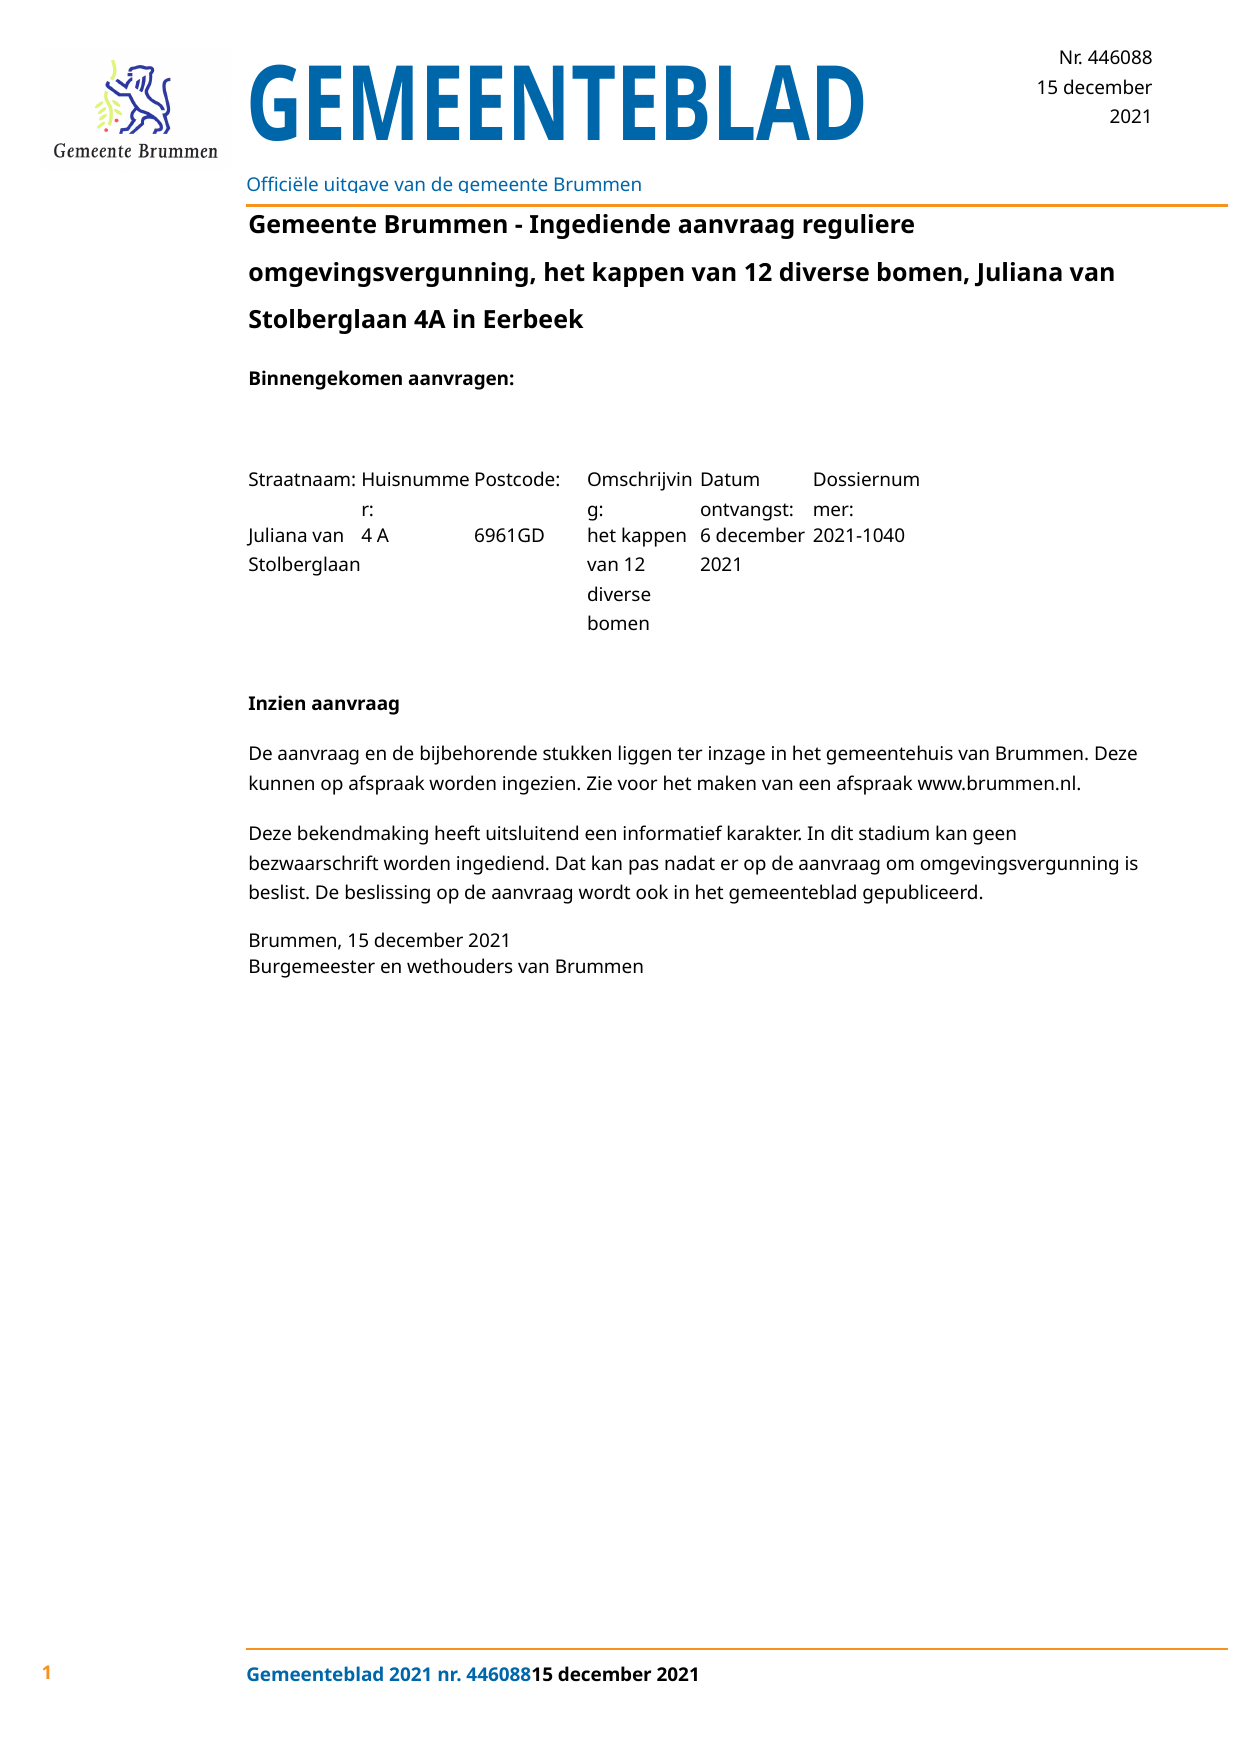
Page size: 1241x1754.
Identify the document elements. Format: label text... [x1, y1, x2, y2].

table_cell 6 december 2021 [700, 522, 813, 636]
text Gemeente Brummen - Ingediende aanvraag reguliere omgevingsvergunning, het kappen van 12 diverse bomen, Juliana van Stolberglaan 4A in Eerbeek [248, 207, 1152, 336]
text Brummen, 15 december 2021 [248, 927, 1152, 953]
table_cell het kappen van 12 diverse bomen [587, 522, 700, 636]
table_cell 4 A [361, 522, 474, 636]
picture [41, 47, 231, 172]
table_header Datum ontvangst: [700, 466, 813, 522]
table_cell Juliana van Stolberglaan [248, 522, 361, 636]
table_header Huisnummer: [361, 466, 474, 522]
table_header Omschrijving: [587, 466, 700, 522]
table_cell 6961GD [474, 522, 587, 636]
table_cell 2021-1040 [813, 522, 926, 636]
text Inzien aanvraag [248, 690, 1152, 716]
table_cell [926, 522, 1038, 636]
table_header Postcode: [474, 466, 587, 522]
text Burgemeester en wethouders van Brummen [248, 953, 1152, 979]
table_cell [1039, 522, 1152, 636]
table_header Dossiernummer: [813, 466, 926, 522]
table_header [926, 466, 1038, 522]
text De aanvraag en de bijbehorende stukken liggen ter inzage in het gemeentehuis van Brummen. Deze kunnen op afspraak worden ingezien. Zie voor het maken van een afspraak www.brummen.nl. [248, 740, 1152, 796]
text Binnengekomen aanvragen: [248, 366, 1152, 391]
table_header Straatnaam: [248, 466, 361, 522]
table_header [1039, 466, 1152, 522]
text Deze bekendmaking heeft uitsluitend een informatief karakter. In dit stadium kan geen bezwaarschrift worden ingediend. Dat kan pas nadat er op de aanvraag om omgevingsvergunning is beslist. De beslissing op de aanvraag wordt ook in het gemeenteblad gepubliceerd. [248, 820, 1152, 905]
